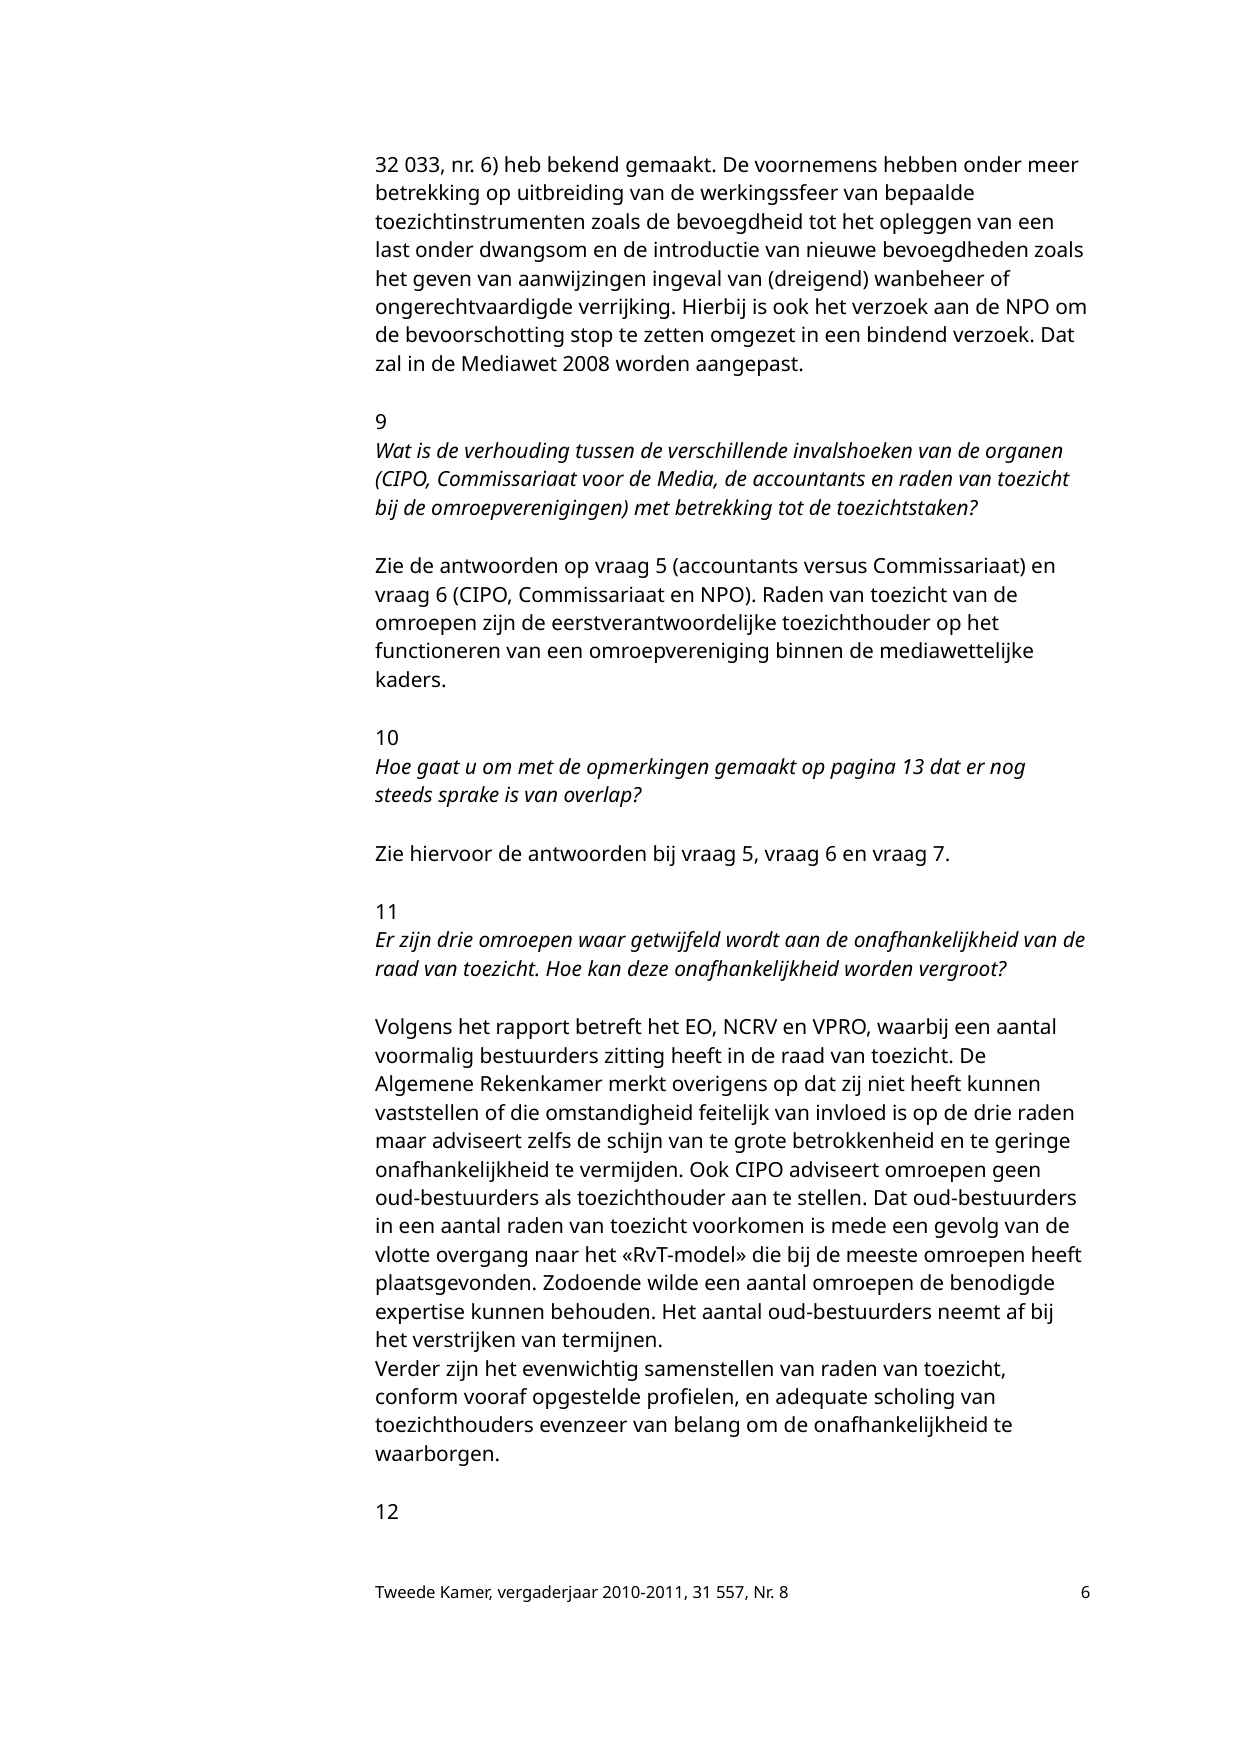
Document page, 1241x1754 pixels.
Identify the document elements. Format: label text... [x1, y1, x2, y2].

text 9 [375, 407, 1090, 436]
text 32 033, nr. 6) heb bekend gemaakt. De voornemens hebben onder meer betrekking op uitbreiding van de werkingssfeer van bepaalde toezichtinstrumenten zoals de bevoegdheid tot het opleggen van een last onder dwangsom en de introductie van nieuwe bevoegdheden zoals het geven van aanwijzingen ingeval van (dreigend) wanbeheer of ongerechtvaardigde verrijking. Hierbij is ook het verzoek aan de NPO om de bevoorschotting stop te zetten omgezet in een bindend verzoek. Dat zal in de Mediawet 2008 worden aangepast. [375, 150, 1090, 377]
text Verder zijn het evenwichtig samenstellen van raden van toezicht, conform vooraf opgestelde profielen, en adequate scholing van toezichthouders evenzeer van belang om de onafhankelijkheid te waarborgen. [375, 1354, 1090, 1467]
text Wat is de verhouding tussen de verschillende invalshoeken van de organen (CIPO, Commissariaat voor de Media, de accountants en raden van toezicht bij de omroepverenigingen) met betrekking tot de toezichtstaken? [375, 436, 1090, 521]
text 10 [375, 723, 1090, 752]
text Zie hiervoor de antwoorden bij vraag 5, vraag 6 en vraag 7. [375, 839, 1090, 867]
text Hoe gaat u om met de opmerkingen gemaakt op pagina 13 dat er nog steeds sprake is van overlap? [375, 752, 1090, 809]
text 12 [375, 1497, 1090, 1526]
text Zie de antwoorden op vraag 5 (accountants versus Commissariaat) en vraag 6 (CIPO, Commissariaat en NPO). Raden van toezicht van de omroepen zijn de eerstverantwoordelijke toezichthouder op het functioneren van een omroepvereniging binnen de mediawettelijke kaders. [375, 551, 1090, 693]
text Volgens het rapport betreft het EO, NCRV en VPRO, waarbij een aantal voormalig bestuurders zitting heeft in de raad van toezicht. De Algemene Rekenkamer merkt overigens op dat zij niet heeft kunnen vaststellen of die omstandigheid feitelijk van invloed is op de drie raden maar adviseert zelfs de schijn van te grote betrokkenheid en te geringe onafhankelijkheid te vermijden. Ook CIPO adviseert omroepen geen oud-bestuurders als toezichthouder aan te stellen. Dat oud-bestuurders in een aantal raden van toezicht voorkomen is mede een gevolg van de vlotte overgang naar het «RvT-model» die bij de meeste omroepen heeft plaatsgevonden. Zodoende wilde een aantal omroepen de benodigde expertise kunnen behouden. Het aantal oud-bestuurders neemt af bij het verstrijken van termijnen. [375, 1012, 1090, 1354]
text 11 [375, 897, 1090, 926]
text Er zijn drie omroepen waar getwijfeld wordt aan de onafhankelijkheid van de raad van toezicht. Hoe kan deze onafhankelijkheid worden vergroot? [375, 926, 1090, 982]
